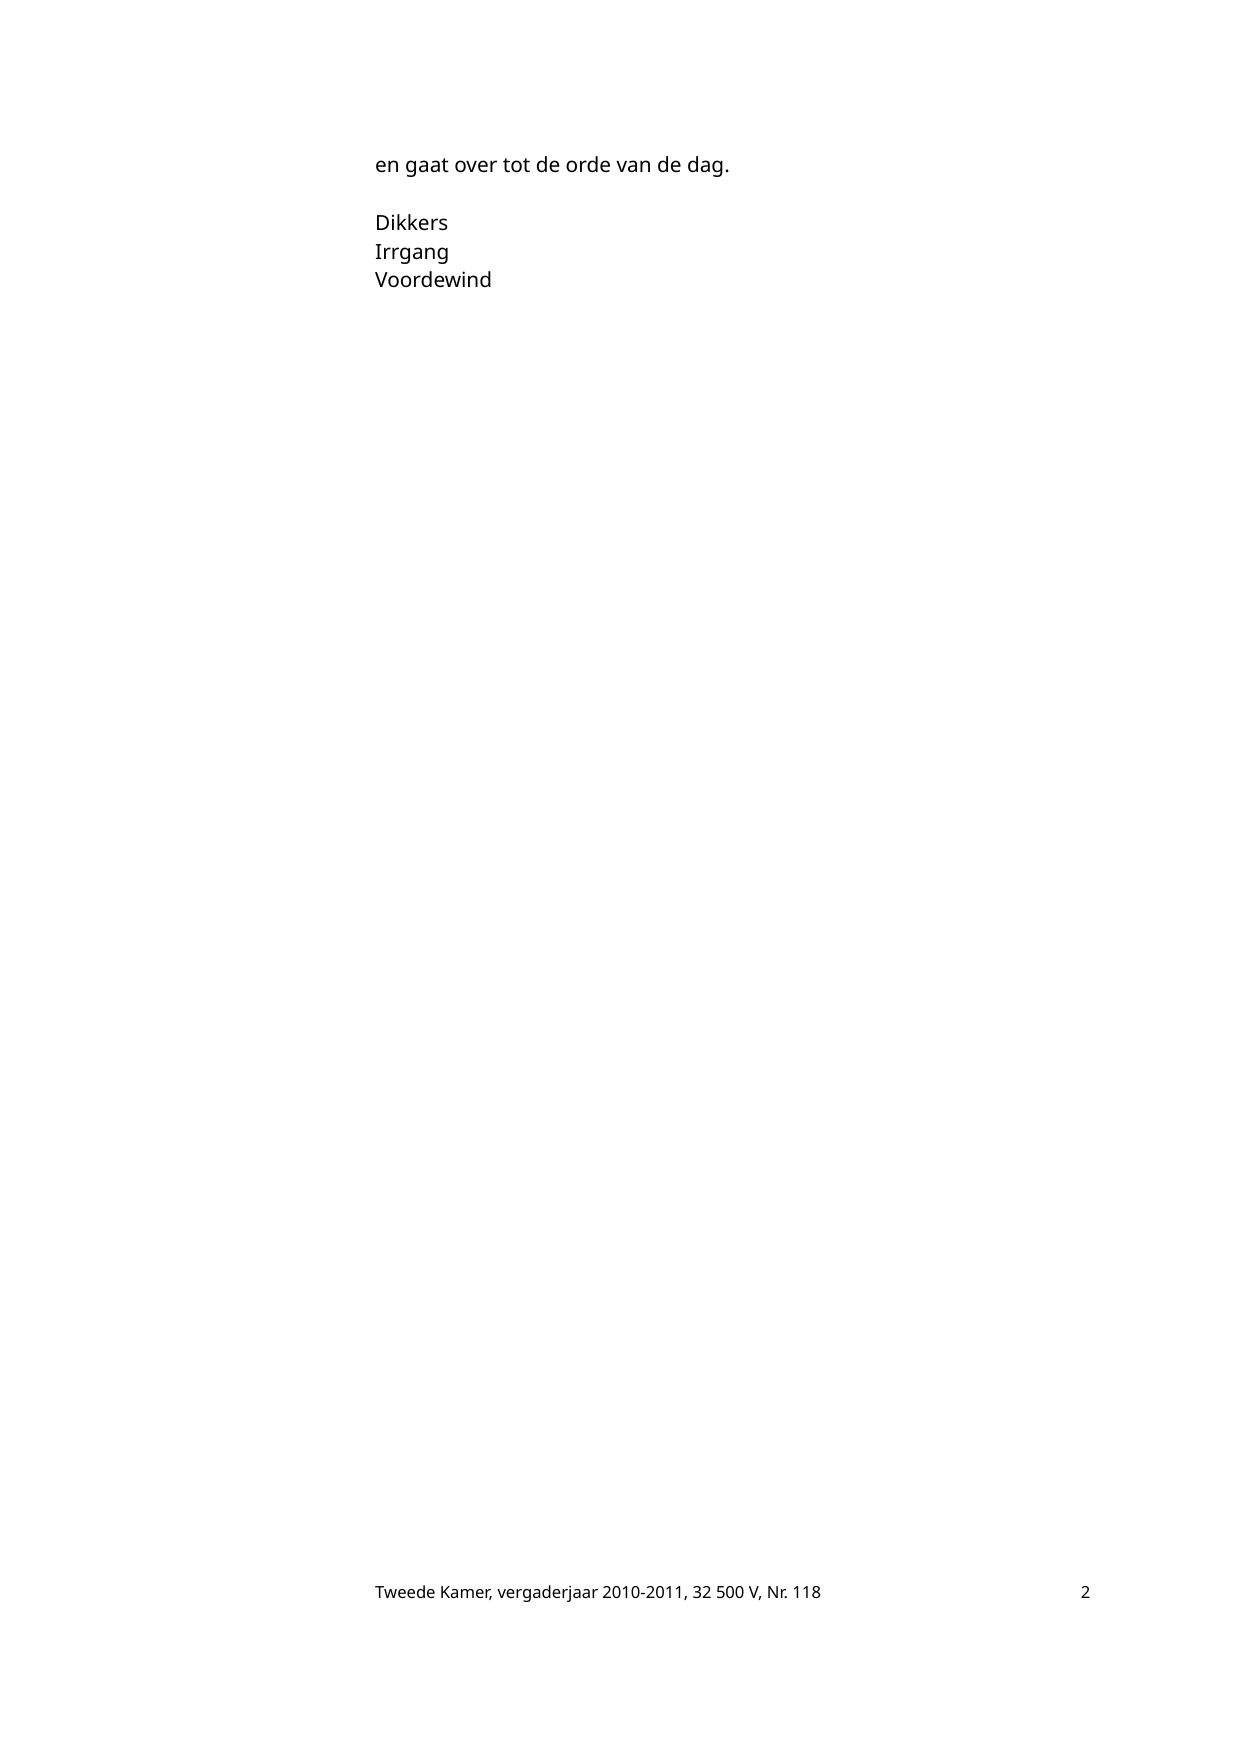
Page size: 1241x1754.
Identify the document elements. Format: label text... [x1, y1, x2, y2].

text Voordewind [375, 265, 1090, 294]
text en gaat over tot de orde van de dag. [375, 150, 1090, 178]
text Irrgang [375, 237, 1090, 265]
text Dikkers [375, 208, 1090, 237]
